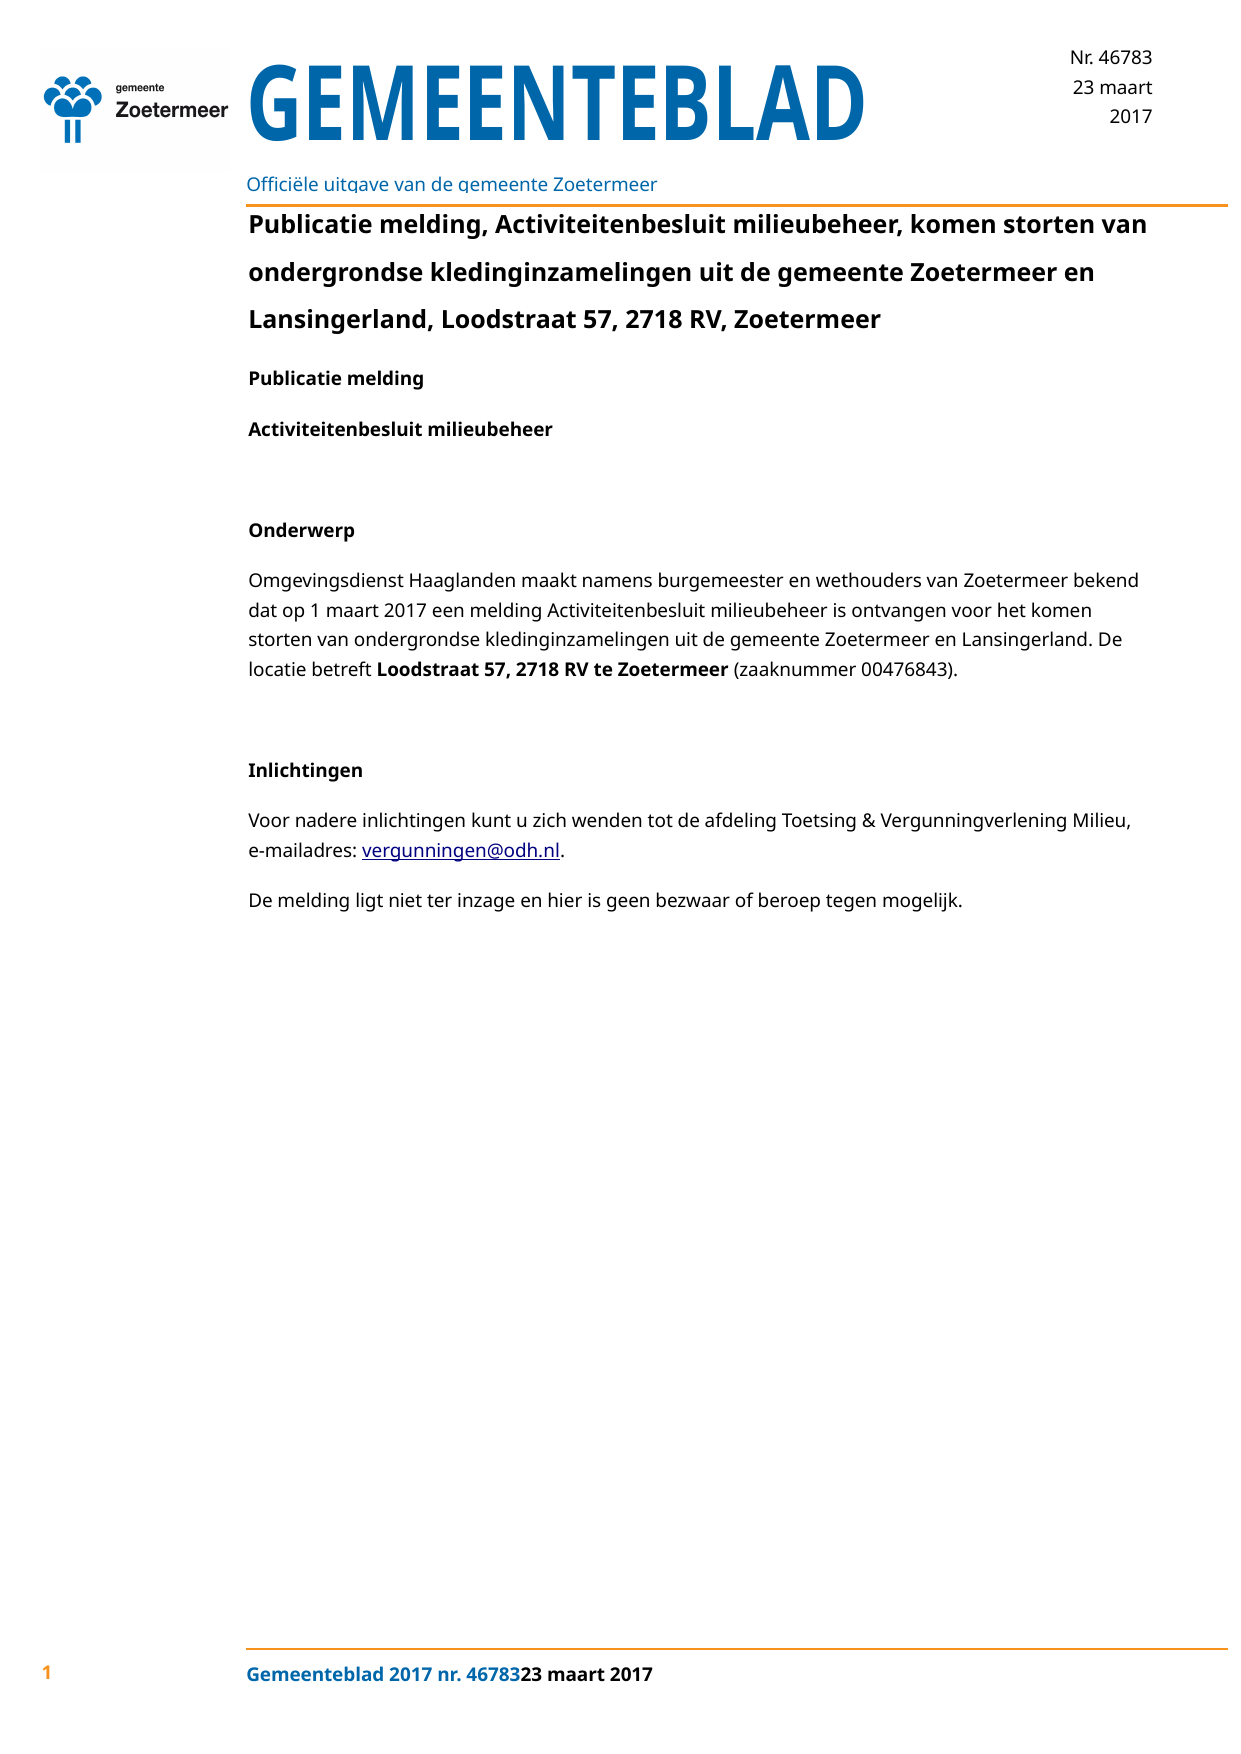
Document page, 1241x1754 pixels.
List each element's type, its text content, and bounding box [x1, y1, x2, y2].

text Voor nadere inlichtingen kunt u zich wenden tot de afdeling Toetsing & Vergunningverlening Milieu, e-mailadres: vergunningen@odh.nl. [248, 807, 1152, 862]
text Onderwerp [248, 517, 1152, 542]
picture [41, 47, 231, 172]
text Omgevingsdienst Haaglanden maakt namens burgemeester en wethouders van Zoetermeer bekend dat op 1 maart 2017 een melding Activiteitenbesluit milieubeheer is ontvangen voor het komen storten van ondergrondse kledinginzamelingen uit de gemeente Zoetermeer en Lansingerland. De locatie betreft Loodstraat 57, 2718 RV te Zoetermeer (zaaknummer 00476843). [248, 567, 1152, 682]
text De melding ligt niet ter inzage en hier is geen bezwaar of beroep tegen mogelijk. [248, 887, 1152, 913]
text Inlichtingen [248, 757, 1152, 782]
text Publicatie melding [248, 366, 1152, 391]
text Activiteitenbesluit milieubeheer [248, 416, 1152, 442]
text Publicatie melding, Activiteitenbesluit milieubeheer, komen storten van ondergrondse kledinginzamelingen uit de gemeente Zoetermeer en Lansingerland, Loodstraat 57, 2718 RV, Zoetermeer [248, 207, 1152, 336]
